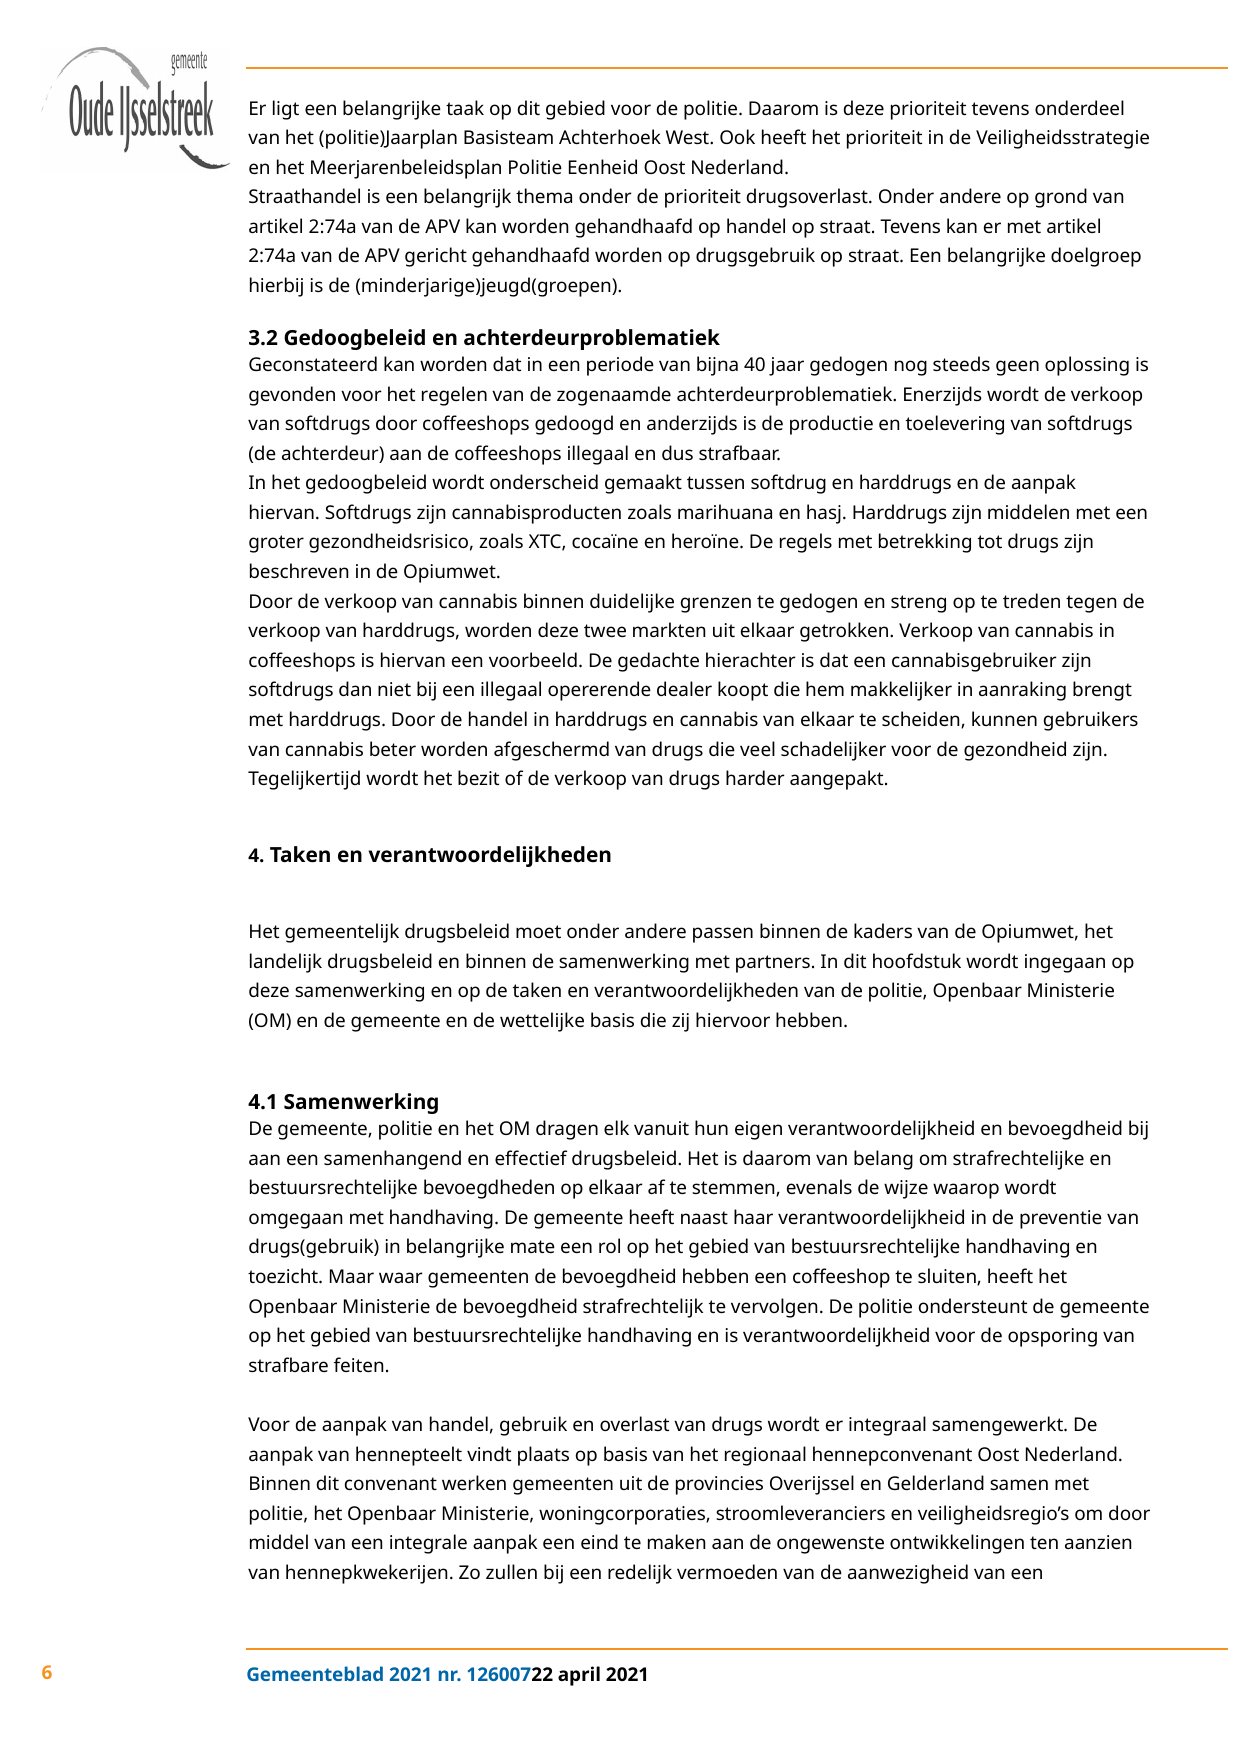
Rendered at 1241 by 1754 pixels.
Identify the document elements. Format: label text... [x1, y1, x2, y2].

text Door de verkoop van cannabis binnen duidelijke grenzen te gedogen en streng op te treden tegen de verkoop van harddrugs, worden deze twee markten uit elkaar getrokken. Verkoop van cannabis in coffeeshops is hiervan een voorbeeld. De gedachte hierachter is dat een cannabisgebruiker zijn softdrugs dan niet bij een illegaal opererende dealer koopt die hem makkelijker in aanraking brengt met harddrugs. Door de handel in harddrugs en cannabis van elkaar te scheiden, kunnen gebruikers van cannabis beter worden afgeschermd van drugs die veel schadelijker voor de gezondheid zijn. Tegelijkertijd wordt het bezit of de verkoop van drugs harder aangepakt. [248, 588, 1152, 791]
text Het gemeentelijk drugsbeleid moet onder andere passen binnen de kaders van de Opiumwet, het landelijk drugsbeleid en binnen de samenwerking met partners. In dit hoofdstuk wordt ingegaan op deze samenwerking en op de taken en verantwoordelijkheden van de politie, Openbaar Ministerie (OM) en de gemeente en de wettelijke basis die zij hiervoor hebben. [248, 918, 1152, 1033]
text De gemeente, politie en het OM dragen elk vanuit hun eigen verantwoordelijkheid en bevoegdheid bij aan een samenhangend en effectief drugsbeleid. Het is daarom van belang om strafrechtelijke en bestuursrechtelijke bevoegdheden op elkaar af te stemmen, evenals de wijze waarop wordt omgegaan met handhaving. De gemeente heeft naast haar verantwoordelijkheid in de preventie van drugs(gebruik) in belangrijke mate een rol op het gebied van bestuursrechtelijke handhaving en toezicht. Maar waar gemeenten de bevoegdheid hebben een coffeeshop te sluiten, heeft het Openbaar Ministerie de bevoegdheid strafrechtelijk te vervolgen. De politie ondersteunt de gemeente op het gebied van bestuursrechtelijke handhaving en is verantwoordelijkheid voor de opsporing van strafbare feiten. [248, 1115, 1152, 1378]
text 4. Taken en verantwoordelijkheden [248, 841, 1152, 869]
text Voor de aanpak van handel, gebruik en overlast van drugs wordt er integraal samengewerkt. De aanpak van hennepteelt vindt plaats op basis van het regionaal hennepconvenant Oost Nederland. Binnen dit convenant werken gemeenten uit de provincies Overijssel en Gelderland samen met politie, het Openbaar Ministerie, woningcorporaties, stroomleveranciers en veiligheidsregio’s om door middel van een integrale aanpak een eind te maken aan de ongewenste ontwikkelingen ten aanzien van hennepkwekerijen. Zo zullen bij een redelijk vermoeden van de aanwezigheid van een [248, 1411, 1152, 1585]
text Er ligt een belangrijke taak op dit gebied voor de politie. Daarom is deze prioriteit tevens onderdeel van het (politie)Jaarplan Basisteam Achterhoek West. Ook heeft het prioriteit in de Veiligheidsstrategie en het Meerjarenbeleidsplan Politie Eenheid Oost Nederland. [248, 95, 1152, 180]
picture [41, 47, 231, 172]
text Geconstateerd kan worden dat in een periode van bijna 40 jaar gedogen nog steeds geen oplossing is gevonden voor het regelen van de zogenaamde achterdeurproblematiek. Enerzijds wordt de verkoop van softdrugs door coffeeshops gedoogd en anderzijds is de productie en toelevering van softdrugs (de achterdeur) aan de coffeeshops illegaal en dus strafbaar. [248, 351, 1152, 466]
text In het gedoogbeleid wordt onderscheid gemaakt tussen softdrug en harddrugs en de aanpak hiervan. Softdrugs zijn cannabisproducten zoals marihuana en hasj. Harddrugs zijn middelen met een groter gezondheidsrisico, zoals XTC, cocaïne en heroïne. De regels met betrekking tot drugs zijn beschreven in de Opiumwet. [248, 469, 1152, 584]
text 4.1 Samenwerking [248, 1087, 1152, 1115]
text Straathandel is een belangrijk thema onder de prioriteit drugsoverlast. Onder andere op grond van artikel 2:74a van de APV kan worden gehandhaafd op handel op straat. Tevens kan er met artikel 2:74a van de APV gericht gehandhaafd worden op drugsgebruik op straat. Een belangrijke doelgroep hierbij is de (minderjarige)jeugd(groepen). [248, 183, 1152, 298]
text 3.2 Gedoogbeleid en achterdeurproblematiek [248, 323, 1152, 351]
